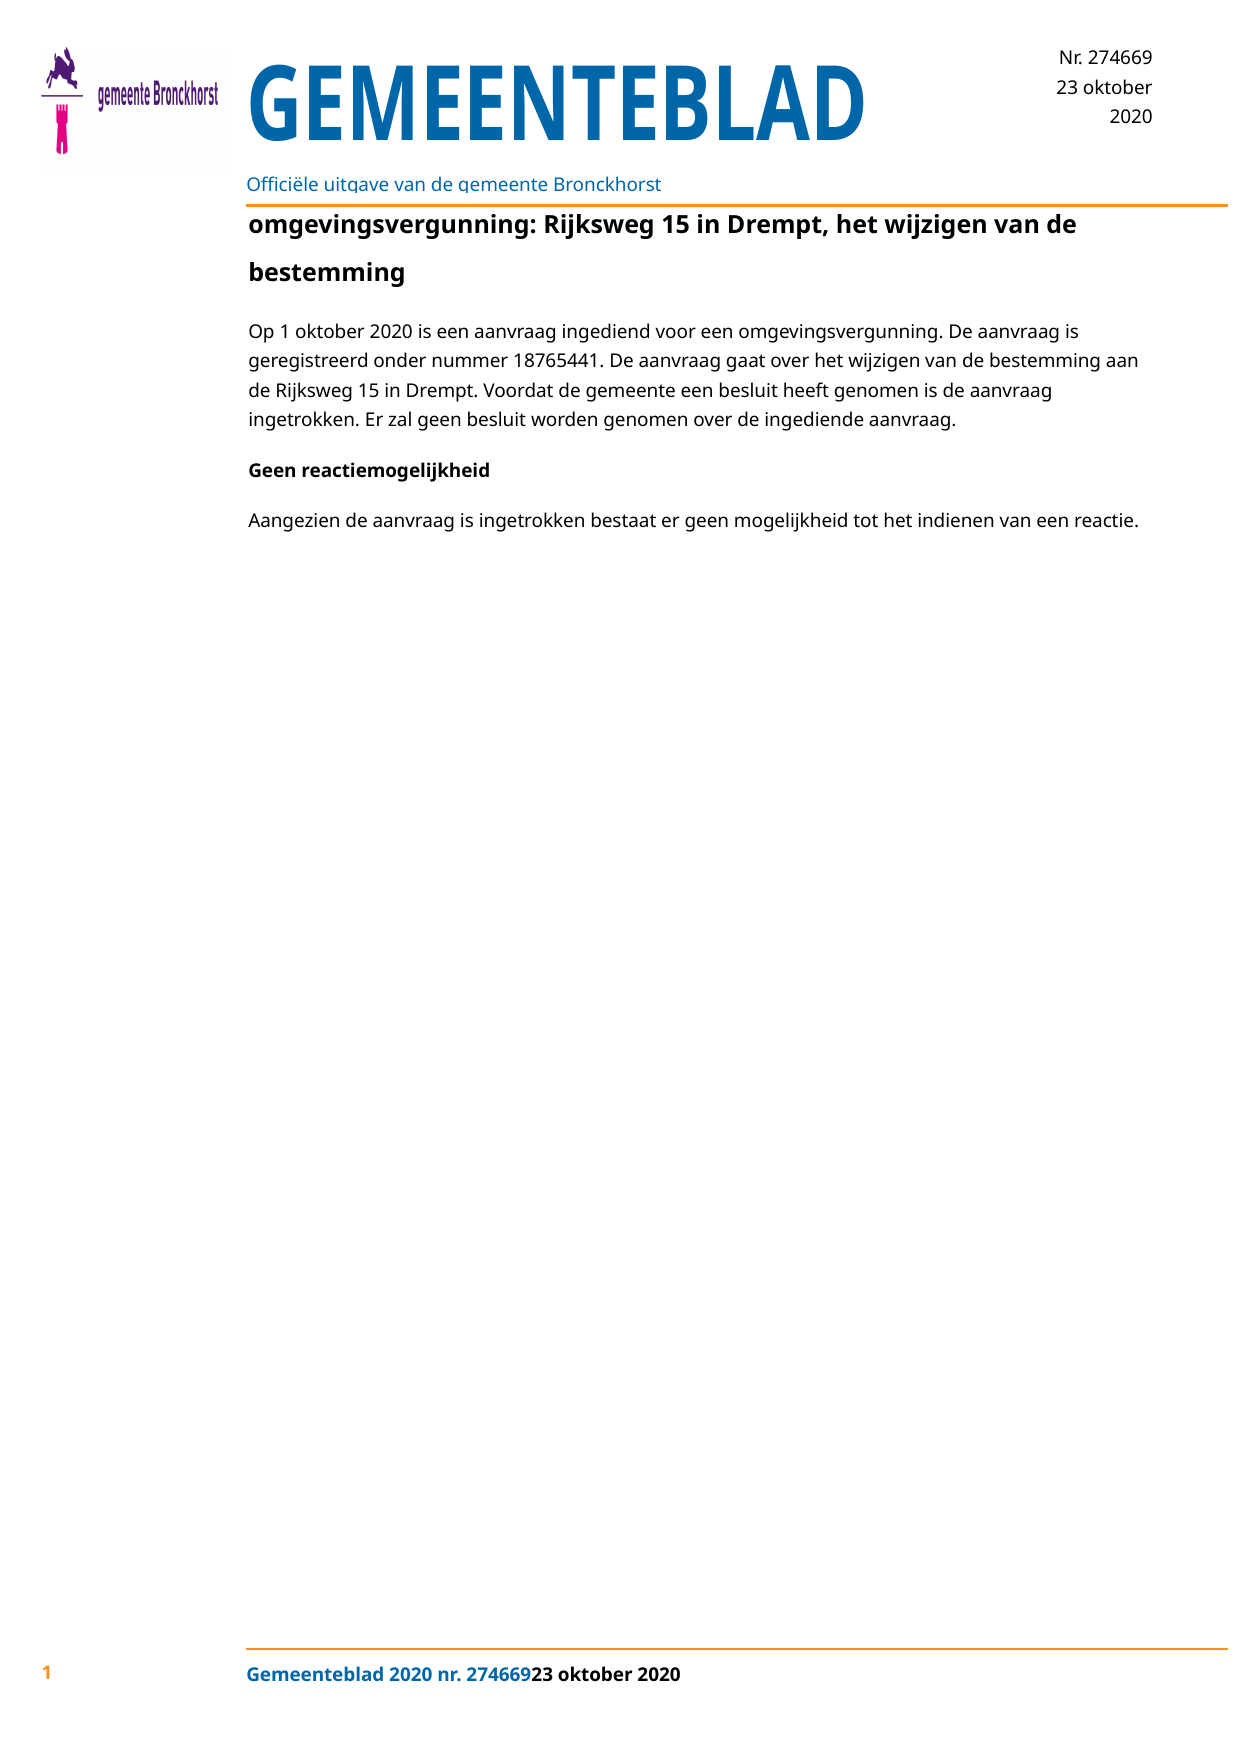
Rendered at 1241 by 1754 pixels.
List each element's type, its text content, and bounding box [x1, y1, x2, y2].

text Geen reactiemogelijkheid [248, 457, 1152, 483]
text Op 1 oktober 2020 is een aanvraag ingediend voor een omgevingsvergunning. De aanvraag is geregistreerd onder nummer 18765441. De aanvraag gaat over het wijzigen van de bestemming aan de Rijksweg 15 in Drempt. Voordat de gemeente een besluit heeft genomen is de aanvraag ingetrokken. Er zal geen besluit worden genomen over de ingediende aanvraag. [248, 318, 1152, 432]
picture [41, 47, 231, 172]
text omgevingsvergunning: Rijksweg 15 in Drempt, het wijzigen van de bestemming [248, 207, 1152, 288]
text Aangezien de aanvraag is ingetrokken bestaat er geen mogelijkheid tot het indienen van een reactie. [248, 507, 1152, 533]
